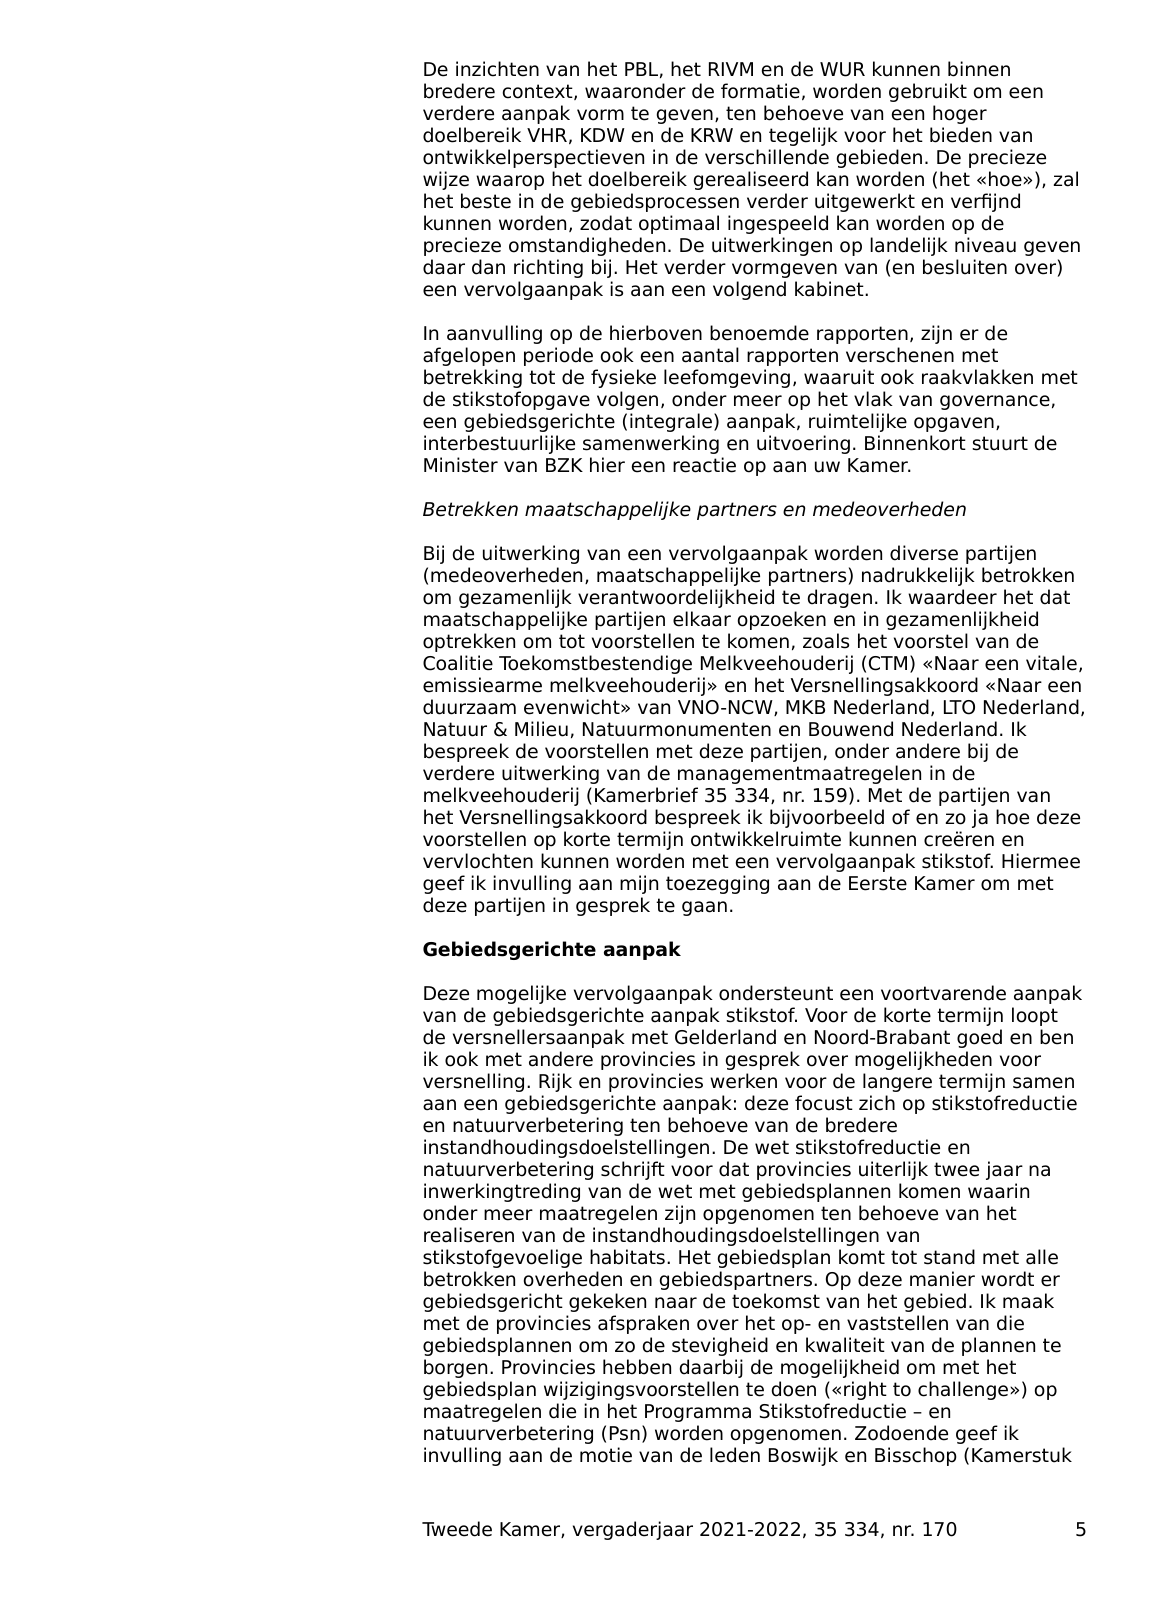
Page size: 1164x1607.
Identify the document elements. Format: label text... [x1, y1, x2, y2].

subtitle Gebiedsgerichte aanpak [422, 939, 1087, 961]
text De inzichten van het PBL, het RIVM en de WUR kunnen binnen bredere context, waaronder de formatie, worden gebruikt om een verdere aanpak vorm te geven, ten behoeve van een hoger doelbereik VHR, KDW en de KRW en tegelijk voor het bieden van ontwikkelperspectieven in de verschillende gebieden. De precieze wijze waarop het doelbereik gerealiseerd kan worden (het «hoe»), zal het beste in de gebiedsprocessen verder uitgewerkt en verfijnd kunnen worden, zodat optimaal ingespeeld kan worden op de precieze omstandigheden. De uitwerkingen op landelijk niveau geven daar dan richting bij. Het verder vormgeven van (en besluiten over) een vervolgaanpak is aan een volgend kabinet. [422, 59, 1087, 301]
text Deze mogelijke vervolgaanpak ondersteunt een voortvarende aanpak van de gebiedsgerichte aanpak stikstof. Voor de korte termijn loopt de versnellersaanpak met Gelderland en Noord-Brabant goed en ben ik ook met andere provincies in gesprek over mogelijkheden voor versnelling. Rijk en provincies werken voor de langere termijn samen aan een gebiedsgerichte aanpak: deze focust zich op stikstofreductie en natuurverbetering ten behoeve van de bredere instandhoudingsdoelstellingen. De wet stikstofreductie en natuurverbetering schrijft voor dat provincies uiterlijk twee jaar na inwerkingtreding van de wet met gebiedsplannen komen waarin onder meer maatregelen zijn opgenomen ten behoeve van het realiseren van de instandhoudingsdoelstellingen van stikstofgevoelige habitats. Het gebiedsplan komt tot stand met alle betrokken overheden en gebiedspartners. Op deze manier wordt er gebiedsgericht gekeken naar de toekomst van het gebied. Ik maak met de provincies afspraken over het op- en vaststellen van die gebiedsplannen om zo de stevigheid en kwaliteit van de plannen te borgen. Provincies hebben daarbij de mogelijkheid om met het gebiedsplan wijzigingsvoorstellen te doen («right to challenge») op maatregelen die in het Programma Stikstofreductie – en natuurverbetering (Psn) worden opgenomen. Zodoende geef ik invulling aan de motie van de leden Boswijk en Bisschop (Kamerstuk [422, 983, 1087, 1467]
subtitle Betrekken maatschappelijke partners en medeoverheden [422, 499, 1087, 521]
text Bij de uitwerking van een vervolgaanpak worden diverse partijen (medeoverheden, maatschappelijke partners) nadrukkelijk betrokken om gezamenlijk verantwoordelijkheid te dragen. Ik waardeer het dat maatschappelijke partijen elkaar opzoeken en in gezamenlijkheid optrekken om tot voorstellen te komen, zoals het voorstel van de Coalitie Toekomstbestendige Melkveehouderij (CTM) «Naar een vitale, emissiearme melkveehouderij» en het Versnellingsakkoord «Naar een duurzaam evenwicht» van VNO-NCW, MKB Nederland, LTO Nederland, Natuur & Milieu, Natuurmonumenten en Bouwend Nederland. Ik bespreek de voorstellen met deze partijen, onder andere bij de verdere uitwerking van de managementmaatregelen in de melkveehouderij (Kamerbrief 35 334, nr. 159). Met de partijen van het Versnellingsakkoord bespreek ik bijvoorbeeld of en zo ja hoe deze voorstellen op korte termijn ontwikkelruimte kunnen creëren en vervlochten kunnen worden met een vervolgaanpak stikstof. Hiermee geef ik invulling aan mijn toezegging aan de Eerste Kamer om met deze partijen in gesprek te gaan. [422, 543, 1087, 917]
text In aanvulling op de hierboven benoemde rapporten, zijn er de afgelopen periode ook een aantal rapporten verschenen met betrekking tot de fysieke leefomgeving, waaruit ook raakvlakken met de stikstofopgave volgen, onder meer op het vlak van governance, een gebiedsgerichte (integrale) aanpak, ruimtelijke opgaven, interbestuurlijke samenwerking en uitvoering. Binnenkort stuurt de Minister van BZK hier een reactie op aan uw Kamer. [422, 323, 1087, 477]
